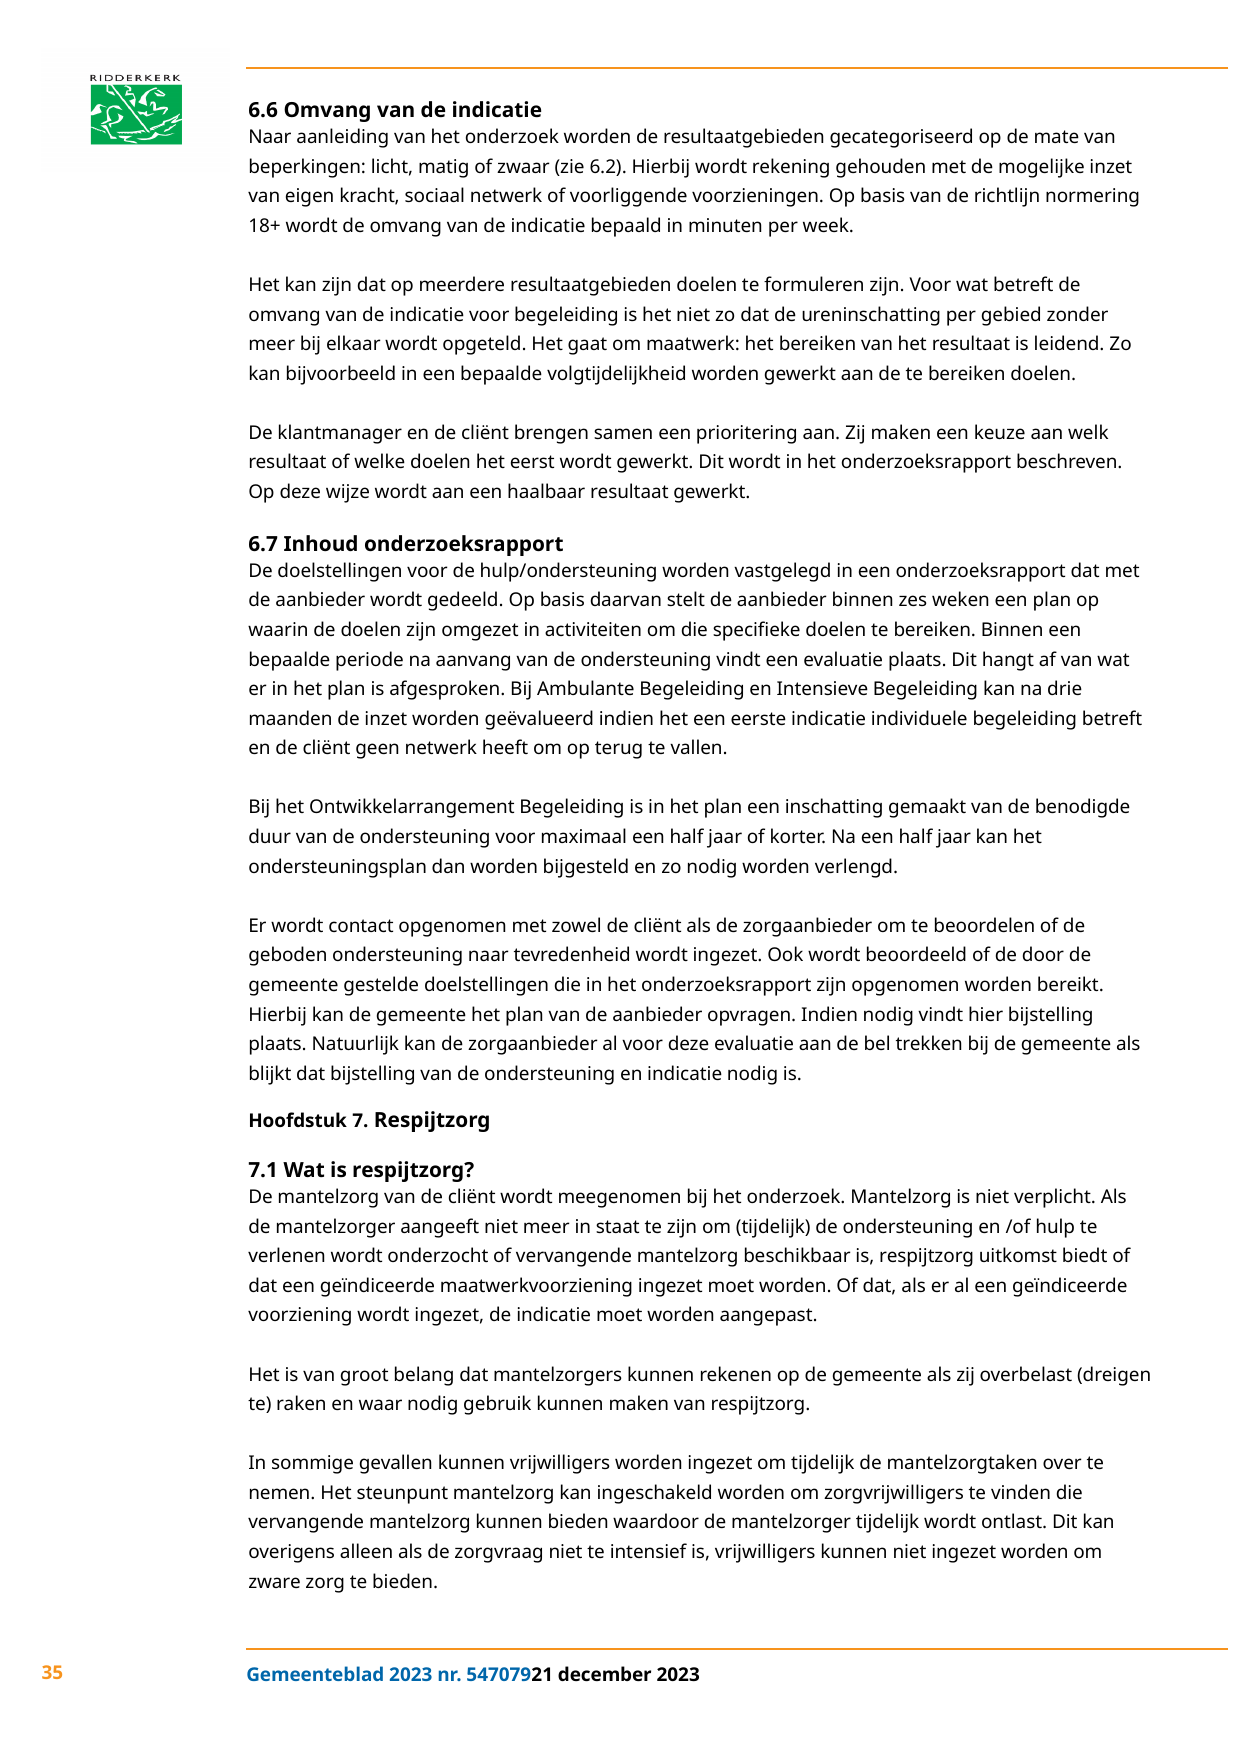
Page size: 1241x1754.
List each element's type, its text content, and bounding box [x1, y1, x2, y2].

text Het kan zijn dat op meerdere resultaatgebieden doelen te formuleren zijn. Voor wat betreft de omvang van de indicatie voor begeleiding is het niet zo dat de ureninschatting per gebied zonder meer bij elkaar wordt opgeteld. Het gaat om maatwerk: het bereiken van het resultaat is leidend. Zo kan bijvoorbeeld in een bepaalde volgtijdelijkheid worden gewerkt aan de te bereiken doelen. [248, 271, 1152, 386]
picture [41, 47, 231, 172]
text In sommige gevallen kunnen vrijwilligers worden ingezet om tijdelijk de mantelzorgtaken over te nemen. Het steunpunt mantelzorg kan ingeschakeld worden om zorgvrijwilligers te vinden die vervangende mantelzorg kunnen bieden waardoor de mantelzorger tijdelijk wordt ontlast. Dit kan overigens alleen als de zorgvraag niet te intensief is, vrijwilligers kunnen niet ingezet worden om zware zorg te bieden. [248, 1449, 1152, 1594]
text De mantelzorg van de cliënt wordt meegenomen bij het onderzoek. Mantelzorg is niet verplicht. Als de mantelzorger aangeeft niet meer in staat te zijn om (tijdelijk) de ondersteuning en /of hulp te verlenen wordt onderzocht of vervangende mantelzorg beschikbaar is, respijtzorg uitkomst biedt of dat een geïndiceerde maatwerkvoorziening ingezet moet worden. Of dat, als er al een geïndiceerde voorziening wordt ingezet, de indicatie moet worden aangepast. [248, 1183, 1152, 1327]
text 7.1 Wat is respijtzorg? [248, 1155, 1152, 1183]
text 6.6 Omvang van de indicatie [248, 95, 1152, 123]
text Het is van groot belang dat mantelzorgers kunnen rekenen op de gemeente als zij overbelast (dreigen te) raken en waar nodig gebruik kunnen maken van respijtzorg. [248, 1361, 1152, 1416]
text 6.7 Inhoud onderzoeksrapport [248, 529, 1152, 557]
text Hoofdstuk 7. Respijtzorg [248, 1106, 1152, 1134]
text De klantmanager en de cliënt brengen samen een prioritering aan. Zij maken een keuze aan welk resultaat of welke doelen het eerst wordt gewerkt. Dit wordt in het onderzoeksrapport beschreven. Op deze wijze wordt aan een haalbaar resultaat gewerkt. [248, 419, 1152, 504]
text Naar aanleiding van het onderzoek worden de resultaatgebieden gecategoriseerd op de mate van beperkingen: licht, matig of zwaar (zie 6.2). Hierbij wordt rekening gehouden met de mogelijke inzet van eigen kracht, sociaal netwerk of voorliggende voorzieningen. Op basis van de richtlijn normering 18+ wordt de omvang van de indicatie bepaald in minuten per week. [248, 123, 1152, 238]
text Bij het Ontwikkelarrangement Begeleiding is in het plan een inschatting gemaakt van de benodigde duur van de ondersteuning voor maximaal een half jaar of korter. Na een half jaar kan het ondersteuningsplan dan worden bijgesteld en zo nodig worden verlengd. [248, 794, 1152, 879]
text Er wordt contact opgenomen met zowel de cliënt als de zorgaanbieder om te beoordelen of de geboden ondersteuning naar tevredenheid wordt ingezet. Ook wordt beoordeeld of de door de gemeente gestelde doelstellingen die in het onderzoeksrapport zijn opgenomen worden bereikt. Hierbij kan de gemeente het plan van de aanbieder opvragen. Indien nodig vindt hier bijstelling plaats. Natuurlijk kan de zorgaanbieder al voor deze evaluatie aan de bel trekken bij de gemeente als blijkt dat bijstelling van de ondersteuning en indicatie nodig is. [248, 912, 1152, 1086]
text De doelstellingen voor de hulp/ondersteuning worden vastgelegd in een onderzoeksrapport dat met de aanbieder wordt gedeeld. Op basis daarvan stelt de aanbieder binnen zes weken een plan op waarin de doelen zijn omgezet in activiteiten om die specifieke doelen te bereiken. Binnen een bepaalde periode na aanvang van de ondersteuning vindt een evaluatie plaats. Dit hangt af van wat er in het plan is afgesproken. Bij Ambulante Begeleiding en Intensieve Begeleiding kan na drie maanden de inzet worden geëvalueerd indien het een eerste indicatie individuele begeleiding betreft en de cliënt geen netwerk heeft om op terug te vallen. [248, 557, 1152, 760]
